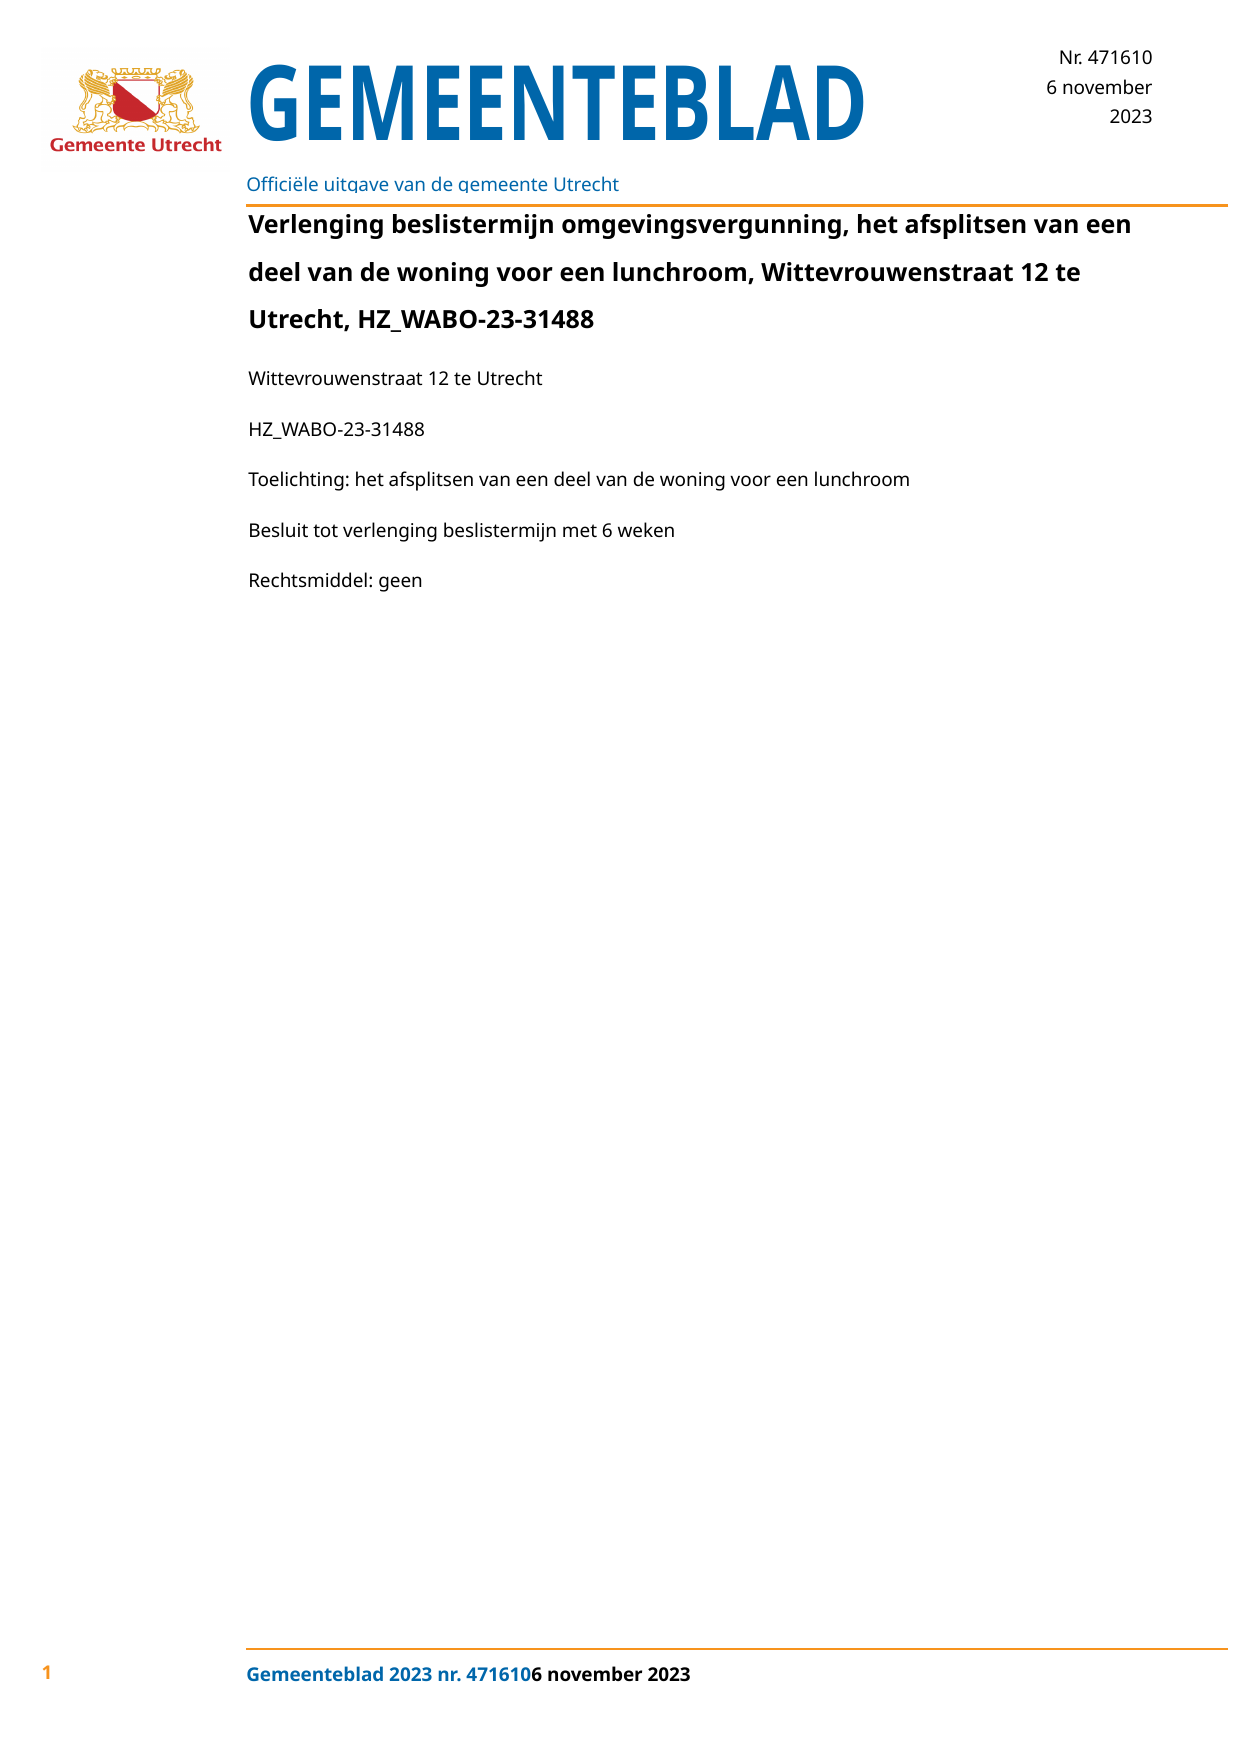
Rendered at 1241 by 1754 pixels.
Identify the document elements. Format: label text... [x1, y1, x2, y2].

text Wittevrouwenstraat 12 te Utrecht [248, 366, 1152, 391]
text Verlenging beslistermijn omgevingsvergunning, het afsplitsen van een deel van de woning voor een lunchroom, Wittevrouwenstraat 12 te Utrecht, HZ_WABO-23-31488 [248, 207, 1152, 336]
text Toelichting: het afsplitsen van een deel van de woning voor een lunchroom [248, 466, 1152, 492]
text Rechtsmiddel: geen [248, 567, 1152, 593]
text HZ_WABO-23-31488 [248, 416, 1152, 442]
text Besluit tot verlenging beslistermijn met 6 weken [248, 517, 1152, 542]
picture [41, 47, 231, 172]
